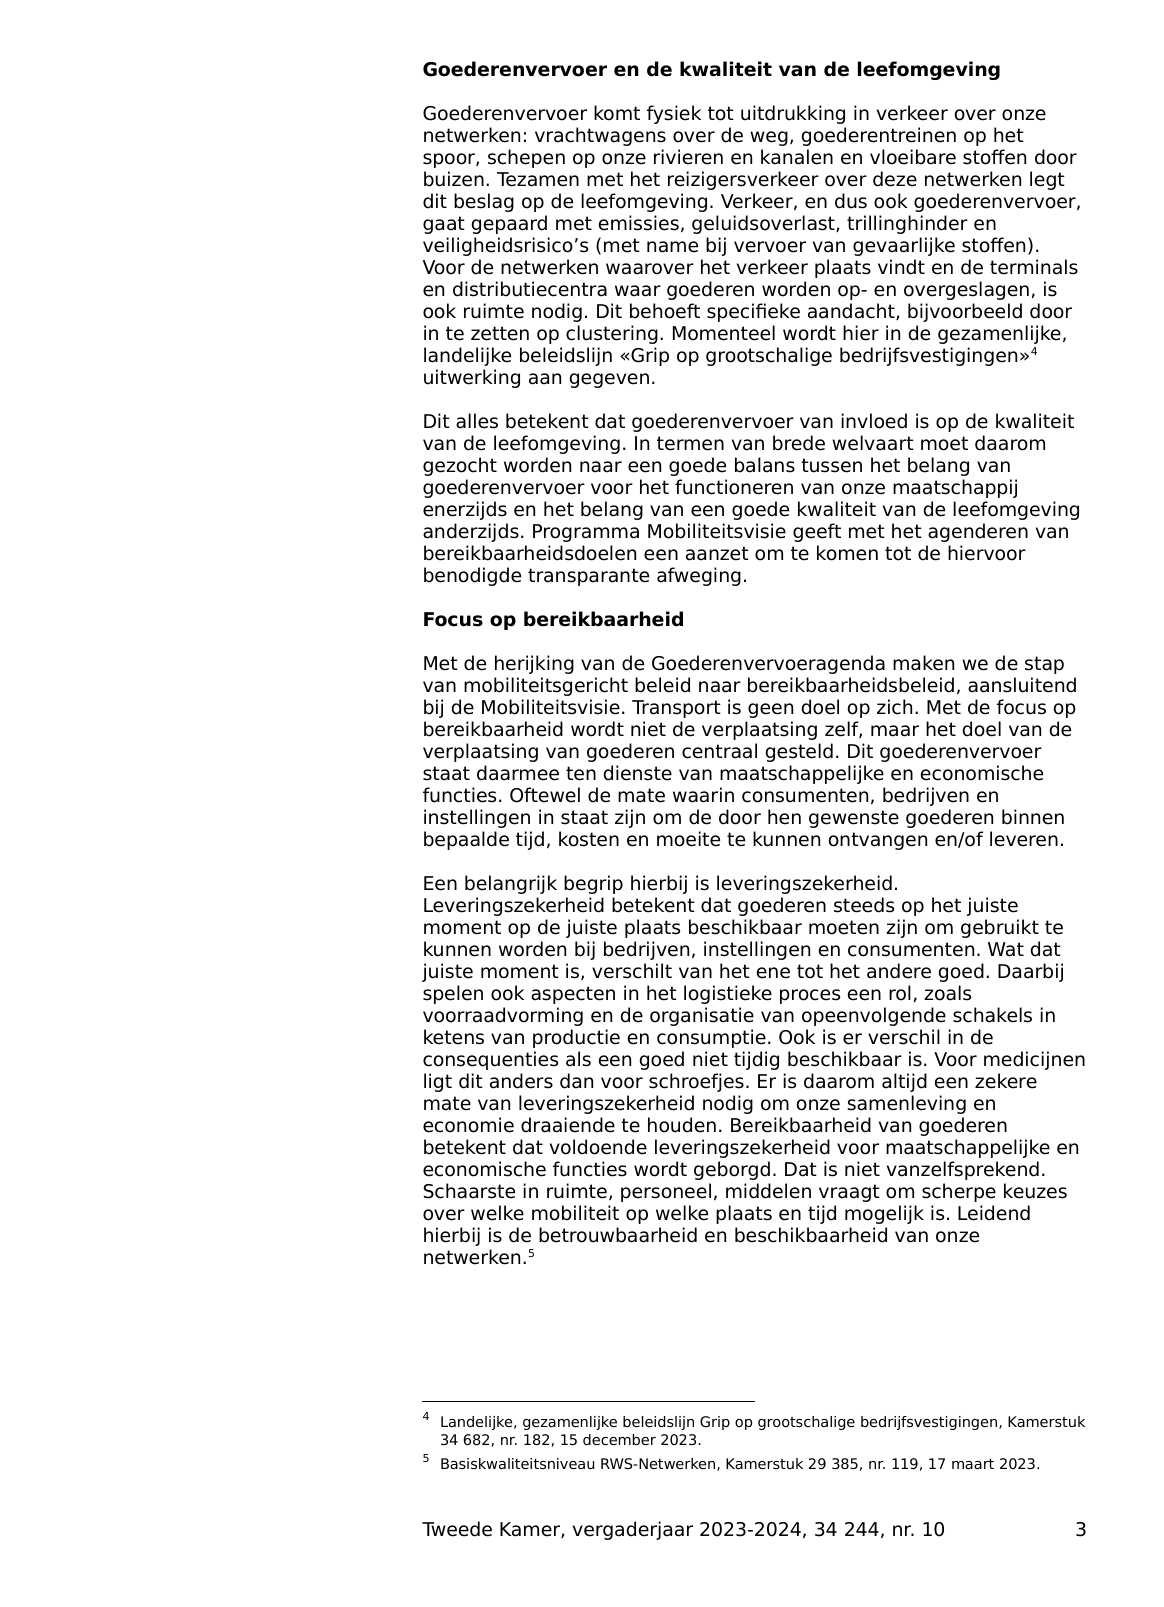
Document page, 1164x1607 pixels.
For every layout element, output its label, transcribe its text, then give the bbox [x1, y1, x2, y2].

text Een belangrijk begrip hierbij is leveringszekerheid. Leveringszekerheid betekent dat goederen steeds op het juiste moment op de juiste plaats beschikbaar moeten zijn om gebruikt te kunnen worden bij bedrijven, instellingen en consumenten. Wat dat juiste moment is, verschilt van het ene tot het andere goed. Daarbij spelen ook aspecten in het logistieke proces een rol, zoals voorraadvorming en de organisatie van opeenvolgende schakels in ketens van productie en consumptie. Ook is er verschil in de consequenties als een goed niet tijdig beschikbaar is. Voor medicijnen ligt dit anders dan voor schroefjes. Er is daarom altijd een zekere mate van leveringszekerheid nodig om onze samenleving en economie draaiende te houden. Bereikbaarheid van goederen betekent dat voldoende leveringszekerheid voor maatschappelijke en economische functies wordt geborgd. Dat is niet vanzelfsprekend. Schaarste in ruimte, personeel, middelen vraagt om scherpe keuzes over welke mobiliteit op welke plaats en tijd mogelijk is. Leidend hierbij is de betrouwbaarheid en beschikbaarheid van onze netwerken. [422, 873, 1087, 1269]
subtitle Goederenvervoer en de kwaliteit van de leefomgeving [422, 59, 1087, 81]
subtitle Focus op bereikbaarheid [422, 609, 1087, 631]
text Met de herijking van de Goederenvervoeragenda maken we de stap van mobiliteitsgericht beleid naar bereikbaarheidsbeleid, aansluitend bij de Mobiliteitsvisie. Transport is geen doel op zich. Met de focus op bereikbaarheid wordt niet de verplaatsing zelf, maar het doel van de verplaatsing van goederen centraal gesteld. Dit goederenvervoer staat daarmee ten dienste van maatschappelijke en economische functies. Oftewel de mate waarin consumenten, bedrijven en instellingen in staat zijn om de door hen gewenste goederen binnen bepaalde tijd, kosten en moeite te kunnen ontvangen en/of leveren. [422, 653, 1087, 851]
text Landelijke, gezamenlijke beleidslijn Grip op grootschalige bedrijfsvestigingen, Kamerstuk 34 682, nr. 182, 15 december 2023. [422, 1410, 1087, 1449]
text Dit alles betekent dat goederenvervoer van invloed is op de kwaliteit van de leefomgeving. In termen van brede welvaart moet daarom gezocht worden naar een goede balans tussen het belang van goederenvervoer voor het functioneren van onze maatschappij enerzijds en het belang van een goede kwaliteit van de leefomgeving anderzijds. Programma Mobiliteitsvisie geeft met het agenderen van bereikbaarheidsdoelen een aanzet om te komen tot de hiervoor benodigde transparante afweging. [422, 411, 1087, 587]
text Basiskwaliteitsniveau RWS-Netwerken, Kamerstuk 29 385, nr. 119, 17 maart 2023. [422, 1452, 1087, 1474]
text Goederenvervoer komt fysiek tot uitdrukking in verkeer over onze netwerken: vrachtwagens over de weg, goederentreinen op het spoor, schepen op onze rivieren en kanalen en vloeibare stoffen door buizen. Tezamen met het reizigersverkeer over deze netwerken legt dit beslag op de leefomgeving. Verkeer, en dus ook goederenvervoer, gaat gepaard met emissies, geluidsoverlast, trillinghinder en veiligheidsrisico’s (met name bij vervoer van gevaarlijke stoffen). Voor de netwerken waarover het verkeer plaats vindt en de terminals en distributiecentra waar goederen worden op- en overgeslagen, is ook ruimte nodig. Dit behoeft specifieke aandacht, bijvoorbeeld door in te zetten op clustering. Momenteel wordt hier in de gezamenlijke, landelijke beleidslijn «Grip op grootschalige bedrijfsvestigingen» uitwerking aan gegeven. [422, 103, 1087, 389]
